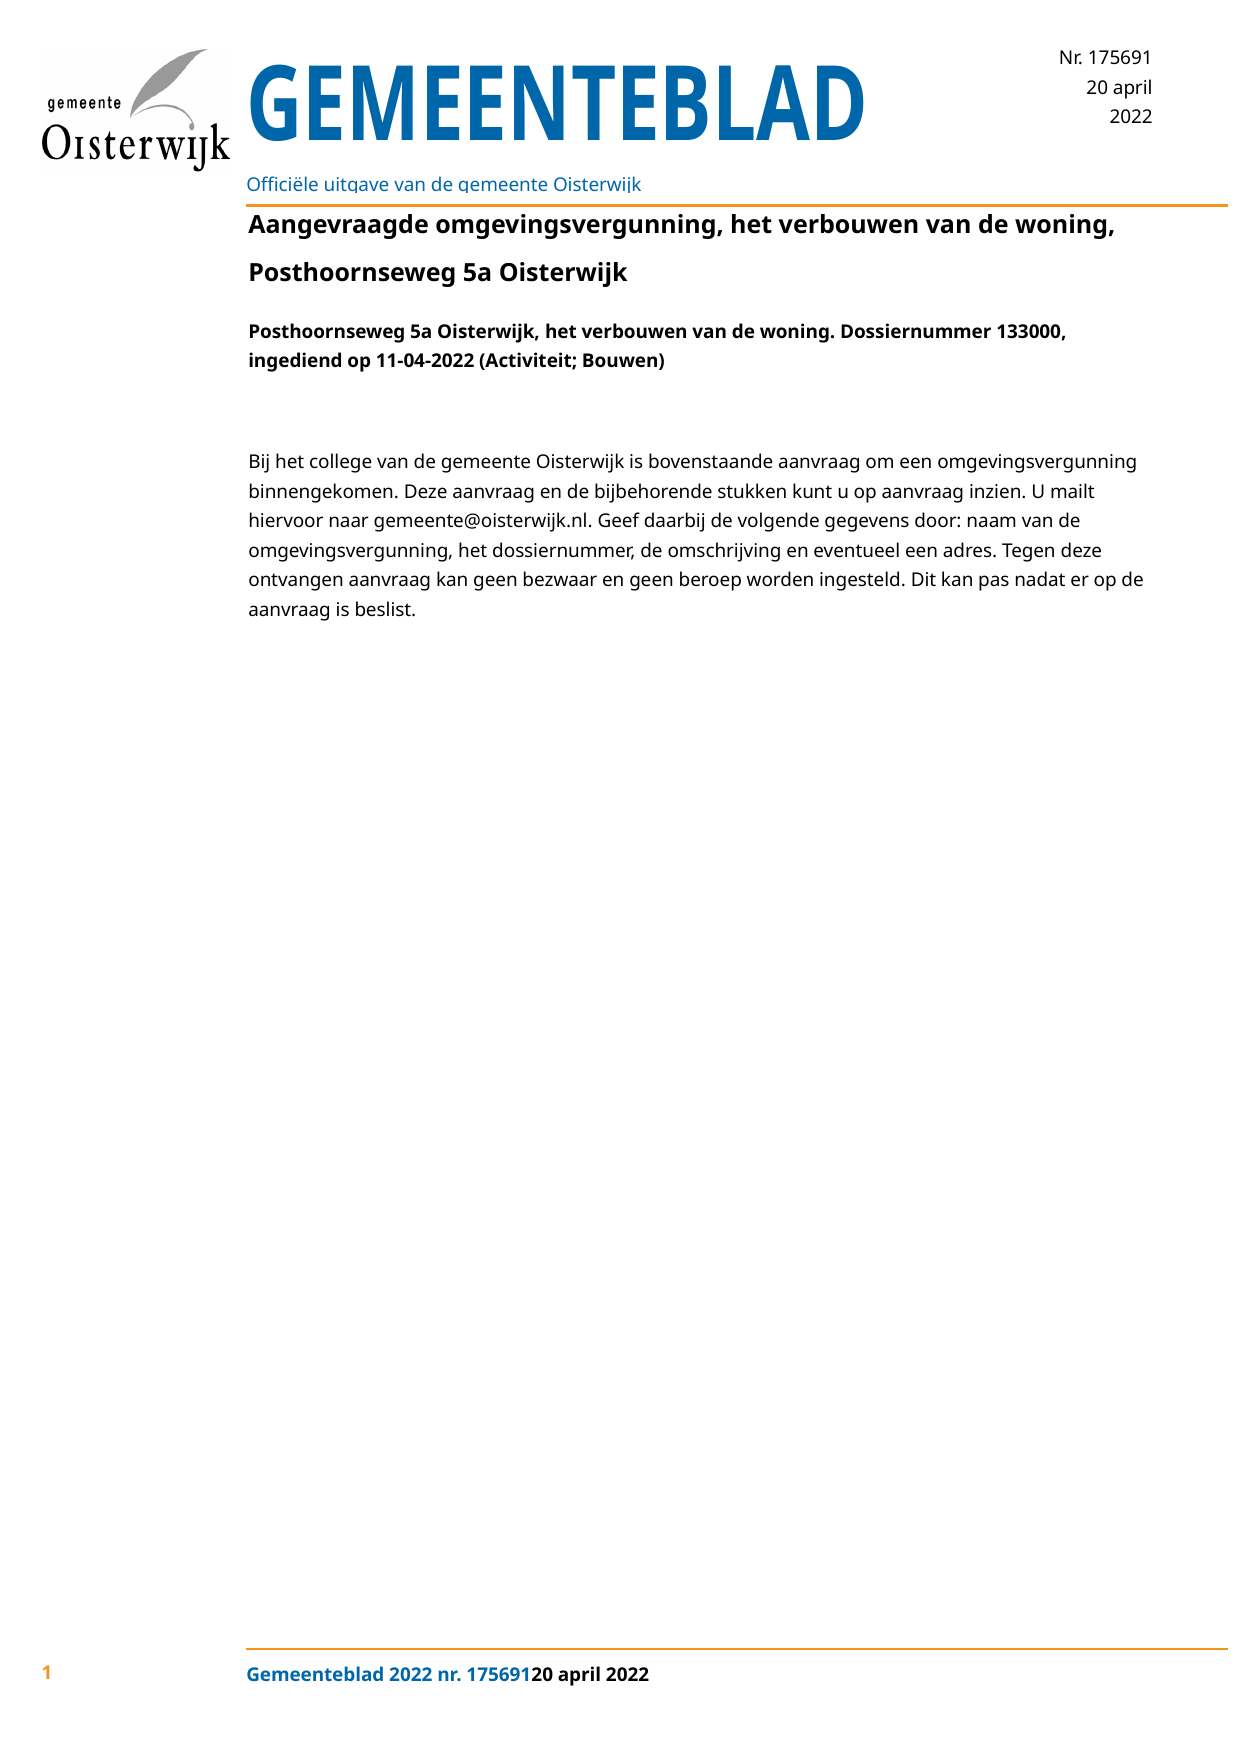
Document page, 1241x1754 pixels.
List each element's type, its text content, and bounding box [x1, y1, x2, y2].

text Aangevraagde omgevingsvergunning, het verbouwen van de woning, Posthoornseweg 5a Oisterwijk [248, 207, 1152, 288]
text Bij het college van de gemeente Oisterwijk is bovenstaande aanvraag om een omgevingsvergunning binnengekomen. Deze aanvraag en de bijbehorende stukken kunt u op aanvraag inzien. U mailt hiervoor naar gemeente@oisterwijk.nl. Geef daarbij de volgende gegevens door: naam van de omgevingsvergunning, het dossiernummer, de omschrijving en eventueel een adres. Tegen deze ontvangen aanvraag kan geen bezwaar en geen beroep worden ingesteld. Dit kan pas nadat er op de aanvraag is beslist. [248, 448, 1152, 622]
picture [41, 47, 231, 172]
text Posthoornseweg 5a Oisterwijk, het verbouwen van de woning. Dossiernummer 133000, ingediend op 11-04-2022 (Activiteit; Bouwen) [248, 318, 1152, 373]
